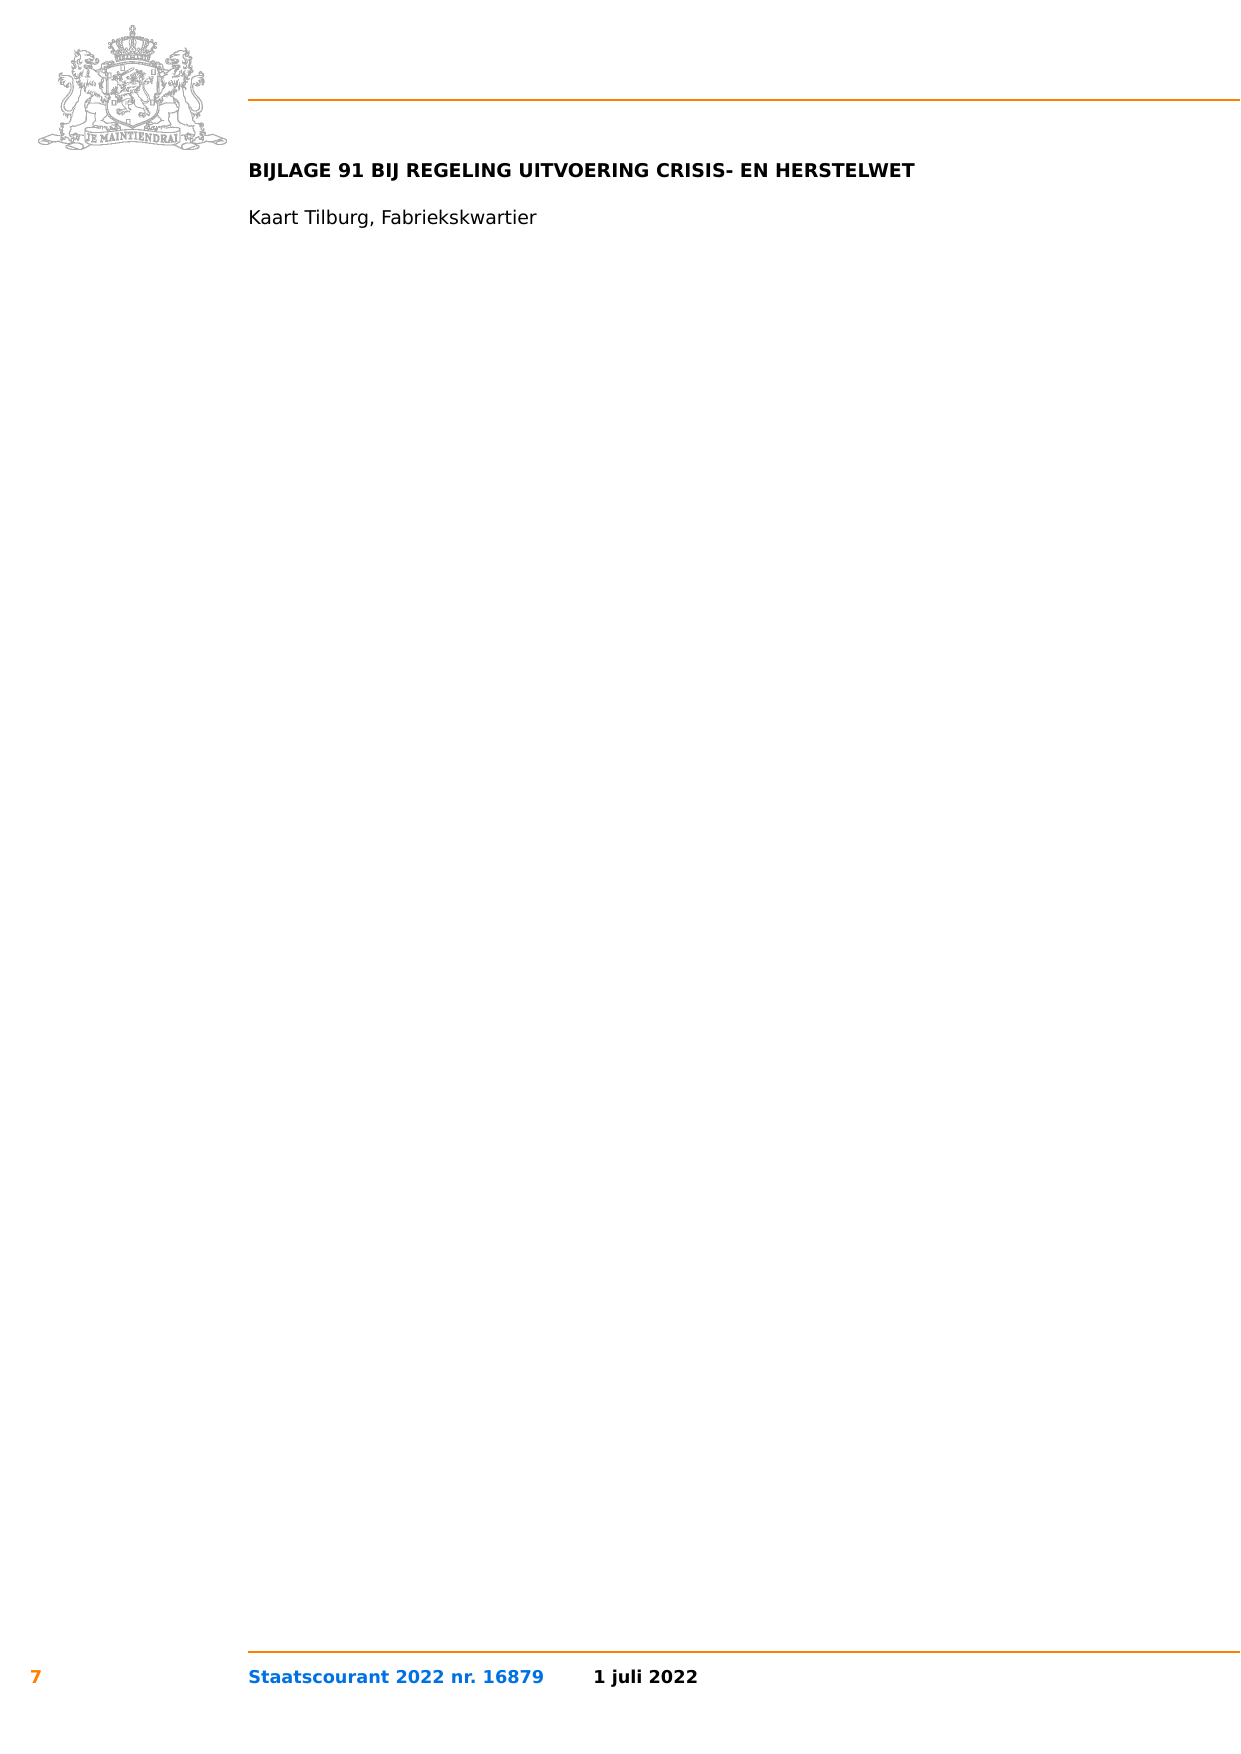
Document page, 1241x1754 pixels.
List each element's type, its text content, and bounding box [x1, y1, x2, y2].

text Kaart Tilburg, Fabriekskwartier [248, 207, 1163, 229]
picture [38, 25, 227, 150]
subtitle BIJLAGE 91 BIJ REGELING UITVOERING CRISIS- EN HERSTELWET [248, 160, 1163, 182]
